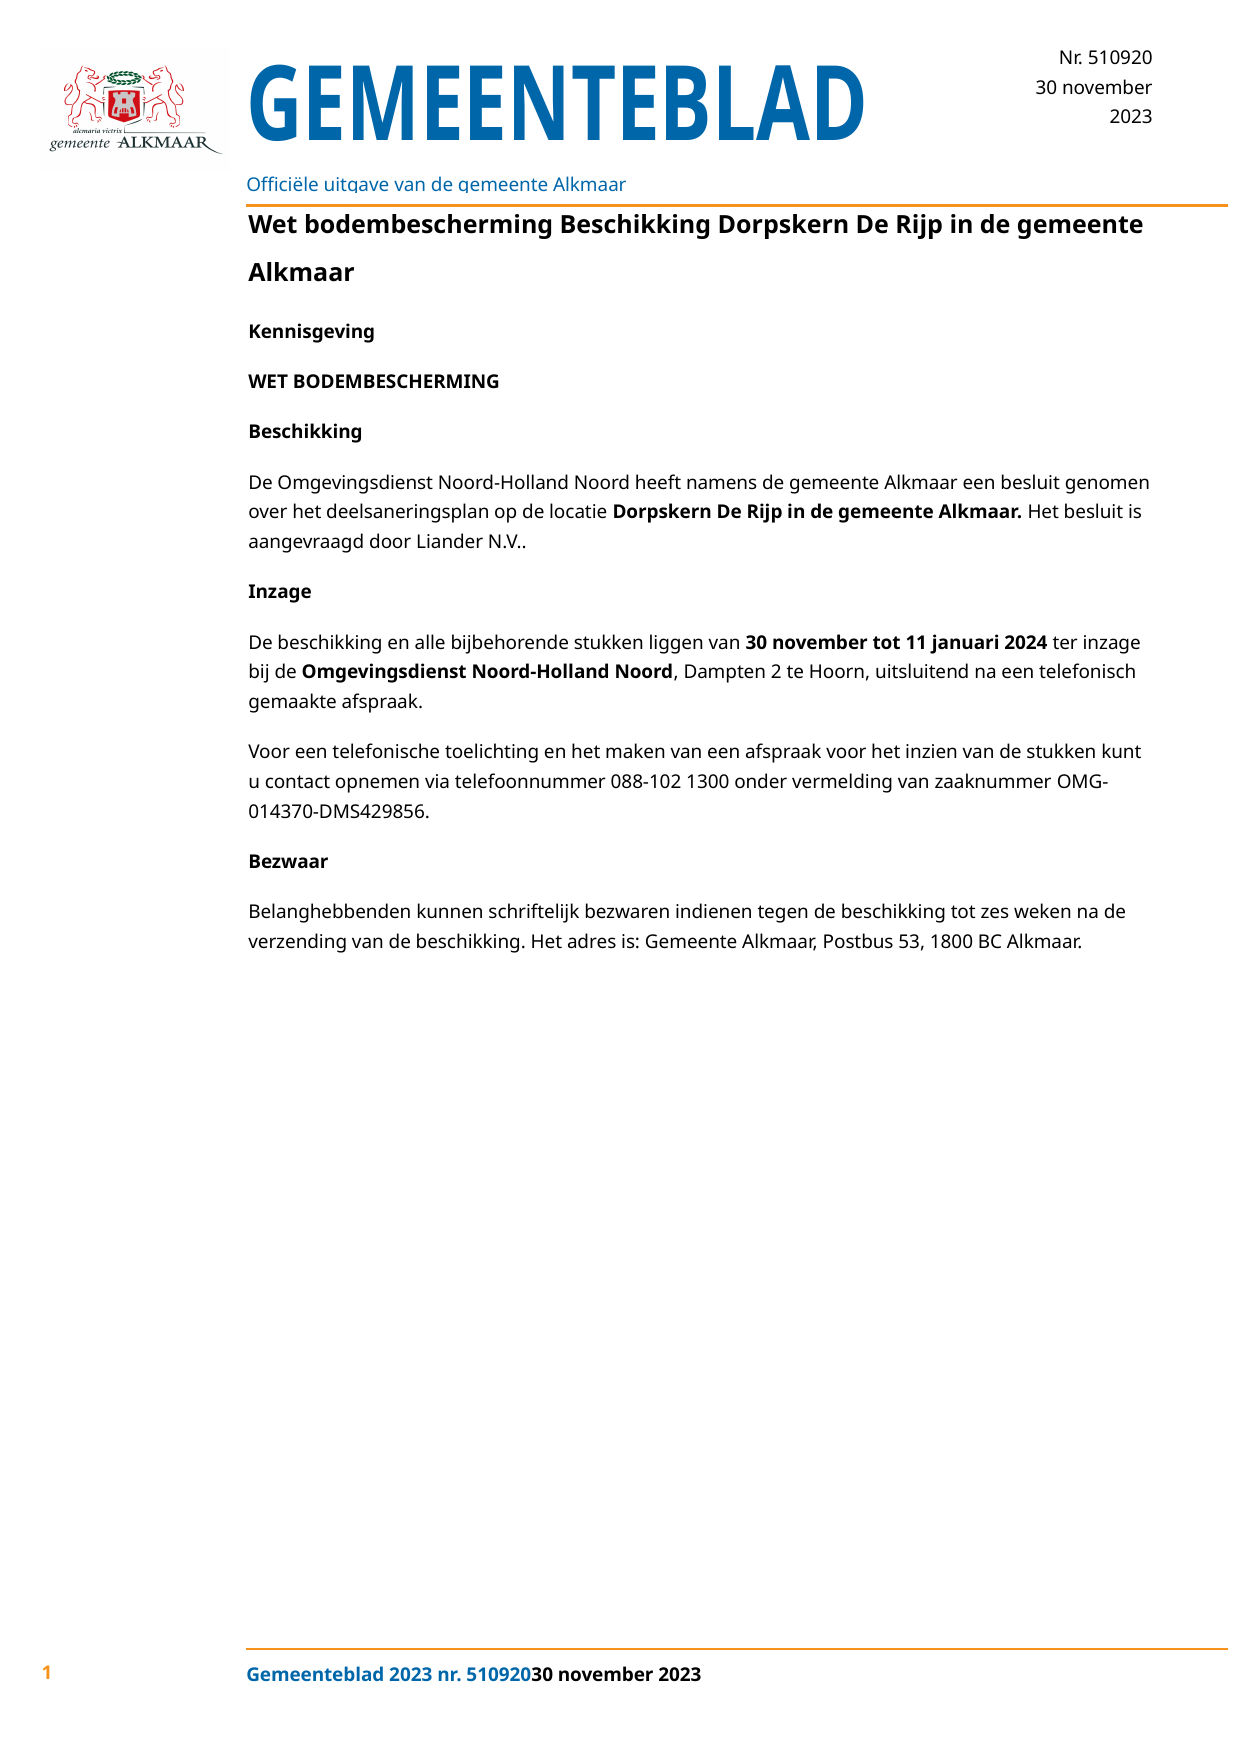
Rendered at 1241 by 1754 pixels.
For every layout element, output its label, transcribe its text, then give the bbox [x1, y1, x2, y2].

text Voor een telefonische toelichting en het maken van een afspraak voor het inzien van de stukken kunt u contact opnemen via telefoonnummer 088-102 1300 onder vermelding van zaaknummer OMG-014370-DMS429856. [248, 739, 1152, 824]
text Belanghebbenden kunnen schriftelijk bezwaren indienen tegen de beschikking tot zes weken na de verzending van de beschikking. Het adres is: Gemeente Alkmaar, Postbus 53, 1800 BC Alkmaar. [248, 899, 1152, 954]
text Wet bodembescherming Beschikking Dorpskern De Rijp in de gemeente Alkmaar [248, 207, 1152, 288]
picture [41, 47, 231, 172]
text Kennisgeving [248, 318, 1152, 344]
text Bezwaar [248, 848, 1152, 874]
text WET BODEMBESCHERMING [248, 368, 1152, 394]
text Inzage [248, 579, 1152, 604]
text De beschikking en alle bijbehorende stukken liggen van 30 november tot 11 januari 2024 ter inzage bij de Omgevingsdienst Noord-Holland Noord, Dampten 2 te Hoorn, uitsluitend na een telefonisch gemaakte afspraak. [248, 629, 1152, 714]
text De Omgevingsdienst Noord-Holland Noord heeft namens de gemeente Alkmaar een besluit genomen over het deelsaneringsplan op de locatie Dorpskern De Rijp in de gemeente Alkmaar. Het besluit is aangevraagd door Liander N.V.. [248, 469, 1152, 554]
text Beschikking [248, 419, 1152, 444]
